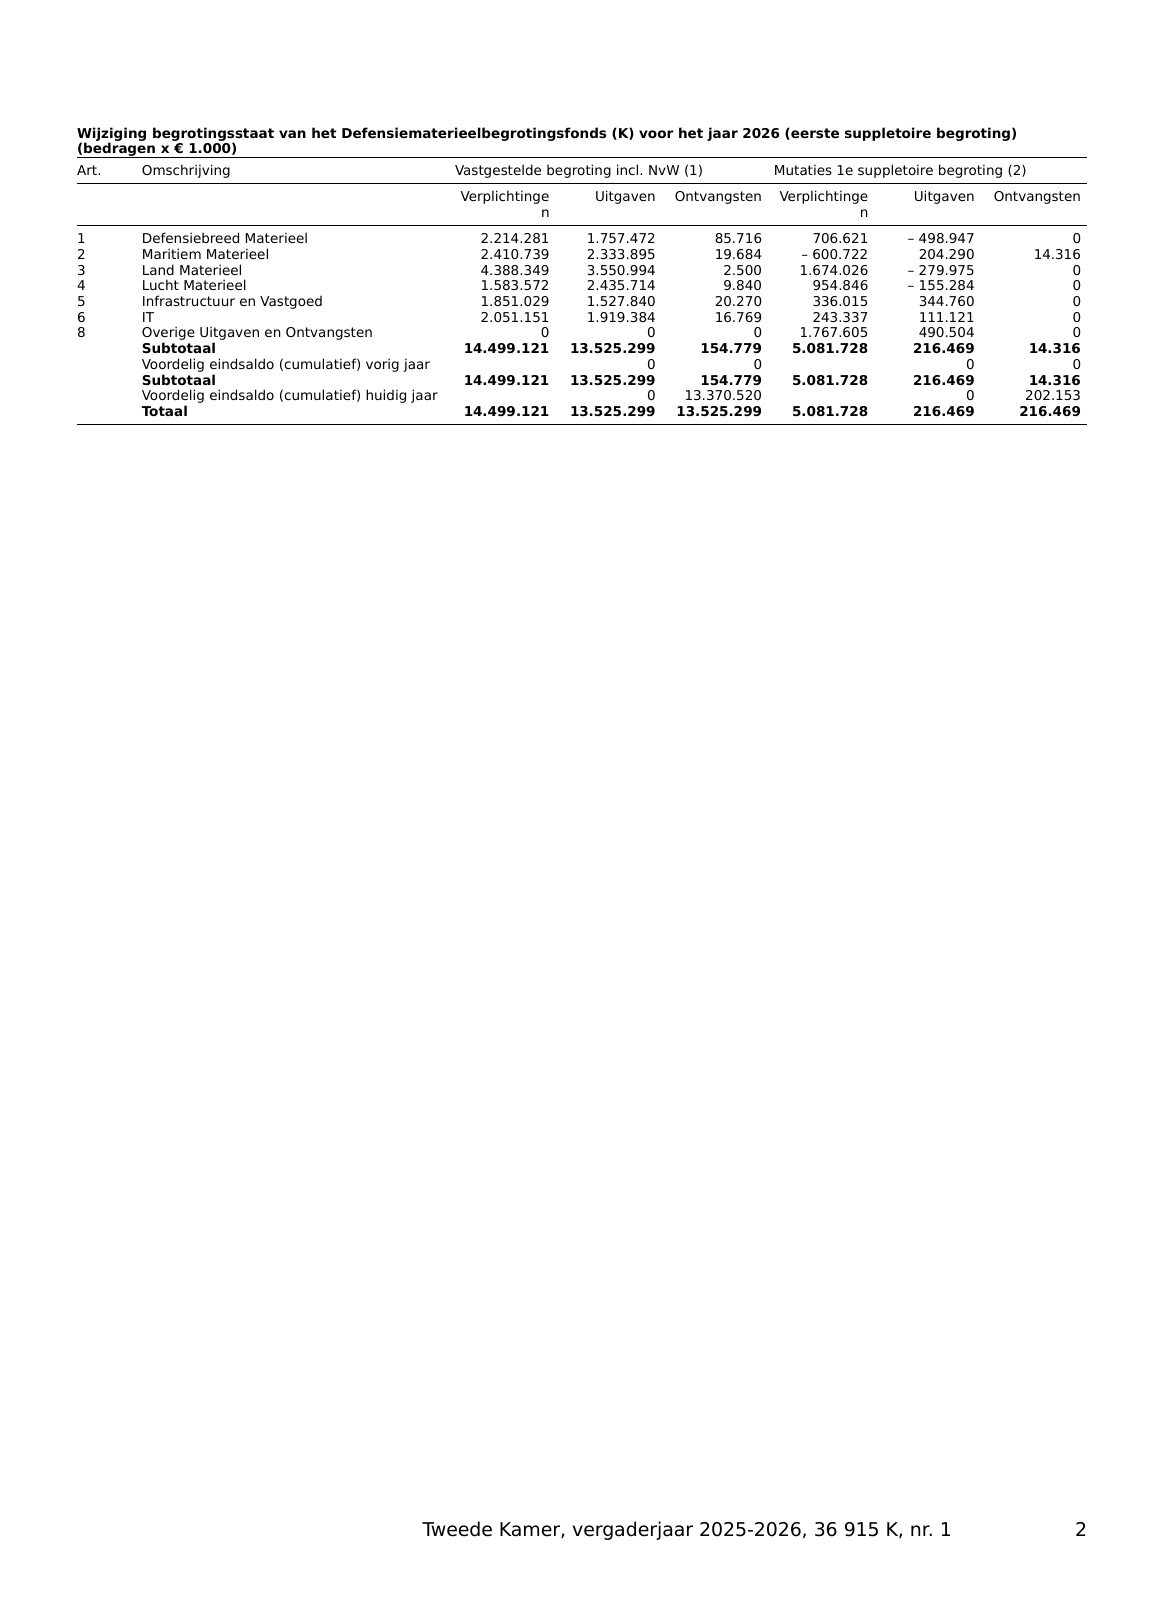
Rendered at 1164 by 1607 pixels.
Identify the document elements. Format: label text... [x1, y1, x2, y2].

table_cell 0 [980, 294, 1087, 309]
table_cell – 155.284 [874, 278, 980, 294]
table_cell [768, 388, 874, 404]
table_cell Voordelig eindsaldo (cumulatief) vorig jaar [136, 357, 449, 372]
table_cell 8 [77, 325, 136, 341]
table_cell 1.767.605 [768, 325, 874, 341]
table_cell 2 [77, 247, 136, 262]
table_cell 490.504 [874, 325, 980, 341]
table_cell – 279.975 [874, 262, 980, 278]
table_cell 0 [449, 325, 555, 341]
table_cell 1 [77, 226, 136, 247]
table_cell 3.550.994 [555, 262, 661, 278]
table_cell [77, 388, 136, 404]
table_cell 1.757.472 [555, 226, 661, 247]
table_cell [136, 184, 449, 225]
table_cell [77, 357, 136, 372]
table_cell Voordelig eindsaldo (cumulatief) huidig jaar [136, 388, 449, 404]
table_cell [77, 184, 136, 225]
table_cell 9.840 [661, 278, 768, 294]
table_cell 13.525.299 [555, 341, 661, 357]
table_cell 204.290 [874, 247, 980, 262]
table_cell 0 [555, 357, 661, 372]
table_cell 1.919.384 [555, 310, 661, 325]
table_cell 0 [980, 226, 1087, 247]
table_cell 5.081.728 [768, 373, 874, 388]
table_cell 2.333.895 [555, 247, 661, 262]
table_cell 5 [77, 294, 136, 309]
table_cell 954.846 [768, 278, 874, 294]
table_cell 14.316 [980, 341, 1087, 357]
table_cell 1.527.840 [555, 294, 661, 309]
table_cell 5.081.728 [768, 404, 874, 424]
table_cell 1.851.029 [449, 294, 555, 309]
table_cell 13.525.299 [661, 404, 768, 424]
table_cell 2.435.714 [555, 278, 661, 294]
table_cell 14.316 [980, 247, 1087, 262]
table_cell 0 [661, 325, 768, 341]
table_cell 344.760 [874, 294, 980, 309]
table_cell 14.499.121 [449, 341, 555, 357]
table_cell Uitgaven [874, 184, 980, 225]
table_cell – 600.722 [768, 247, 874, 262]
table_cell 0 [874, 357, 980, 372]
table_cell [768, 357, 874, 372]
table_cell 2.500 [661, 262, 768, 278]
table_cell 154.779 [661, 373, 768, 388]
table_cell 202.153 [980, 388, 1087, 404]
table_cell 706.621 [768, 226, 874, 247]
table_cell 14.499.121 [449, 404, 555, 424]
table_cell Overige Uitgaven en Ontvangsten [136, 325, 449, 341]
table_cell 0 [555, 325, 661, 341]
table_cell 0 [980, 278, 1087, 294]
table_cell 19.684 [661, 247, 768, 262]
table_cell 0 [980, 357, 1087, 372]
table_cell 1.583.572 [449, 278, 555, 294]
table_cell 216.469 [980, 404, 1087, 424]
table_cell [77, 404, 136, 424]
table_cell 20.270 [661, 294, 768, 309]
table_cell 13.525.299 [555, 373, 661, 388]
table_cell 85.716 [661, 226, 768, 247]
table_cell Omschrijving [136, 158, 449, 183]
table_cell 1.674.026 [768, 262, 874, 278]
table_cell 0 [555, 388, 661, 404]
table_cell 6 [77, 310, 136, 325]
table_cell Art. [77, 158, 136, 183]
table_cell 4.388.349 [449, 262, 555, 278]
table_cell Defensiebreed Materieel [136, 226, 449, 247]
table_cell [77, 373, 136, 388]
table_cell 4 [77, 278, 136, 294]
table_cell Ontvangsten [980, 184, 1087, 225]
table_cell Land Materieel [136, 262, 449, 278]
table_cell 0 [980, 310, 1087, 325]
table_cell 0 [874, 388, 980, 404]
table_cell Maritiem Materieel [136, 247, 449, 262]
table_cell IT [136, 310, 449, 325]
table_cell 0 [980, 325, 1087, 341]
table_cell 16.769 [661, 310, 768, 325]
table_cell [77, 341, 136, 357]
table_cell Infrastructuur en Vastgoed [136, 294, 449, 309]
table_cell 14.316 [980, 373, 1087, 388]
table_cell 216.469 [874, 341, 980, 357]
table_cell 111.121 [874, 310, 980, 325]
table_cell Subtotaal [136, 341, 449, 357]
table_cell 216.469 [874, 373, 980, 388]
table_cell 0 [661, 357, 768, 372]
table_cell Lucht Materieel [136, 278, 449, 294]
table_cell 14.499.121 [449, 373, 555, 388]
table_cell Totaal [136, 404, 449, 424]
table_cell 154.779 [661, 341, 768, 357]
table_cell Ontvangsten [661, 184, 768, 225]
table_cell 3 [77, 262, 136, 278]
table_cell 216.469 [874, 404, 980, 424]
table_cell – 498.947 [874, 226, 980, 247]
table_cell Mutaties 1e suppletoire begroting (2) [768, 158, 1087, 183]
table_cell 13.525.299 [555, 404, 661, 424]
table_cell 2.410.739 [449, 247, 555, 262]
table_cell 0 [980, 262, 1087, 278]
table_cell [449, 357, 555, 372]
table_cell Verplichtingen [449, 184, 555, 225]
table_cell 243.337 [768, 310, 874, 325]
table_cell 2.051.151 [449, 310, 555, 325]
table_cell 13.370.520 [661, 388, 768, 404]
table_cell 2.214.281 [449, 226, 555, 247]
table_header Wijziging begrotingsstaat van het Defensiematerieelbegrotingsfonds (K) voor het jaar 2026 (eerste suppletoire begroting) (bedragen x € 1.000) [77, 126, 1087, 157]
table_cell Vastgestelde begroting incl. NvW (1) [449, 158, 768, 183]
table_cell Verplichtingen [768, 184, 874, 225]
table_cell Uitgaven [555, 184, 661, 225]
table_cell 336.015 [768, 294, 874, 309]
table_cell [449, 388, 555, 404]
table_cell 5.081.728 [768, 341, 874, 357]
table_cell Subtotaal [136, 373, 449, 388]
